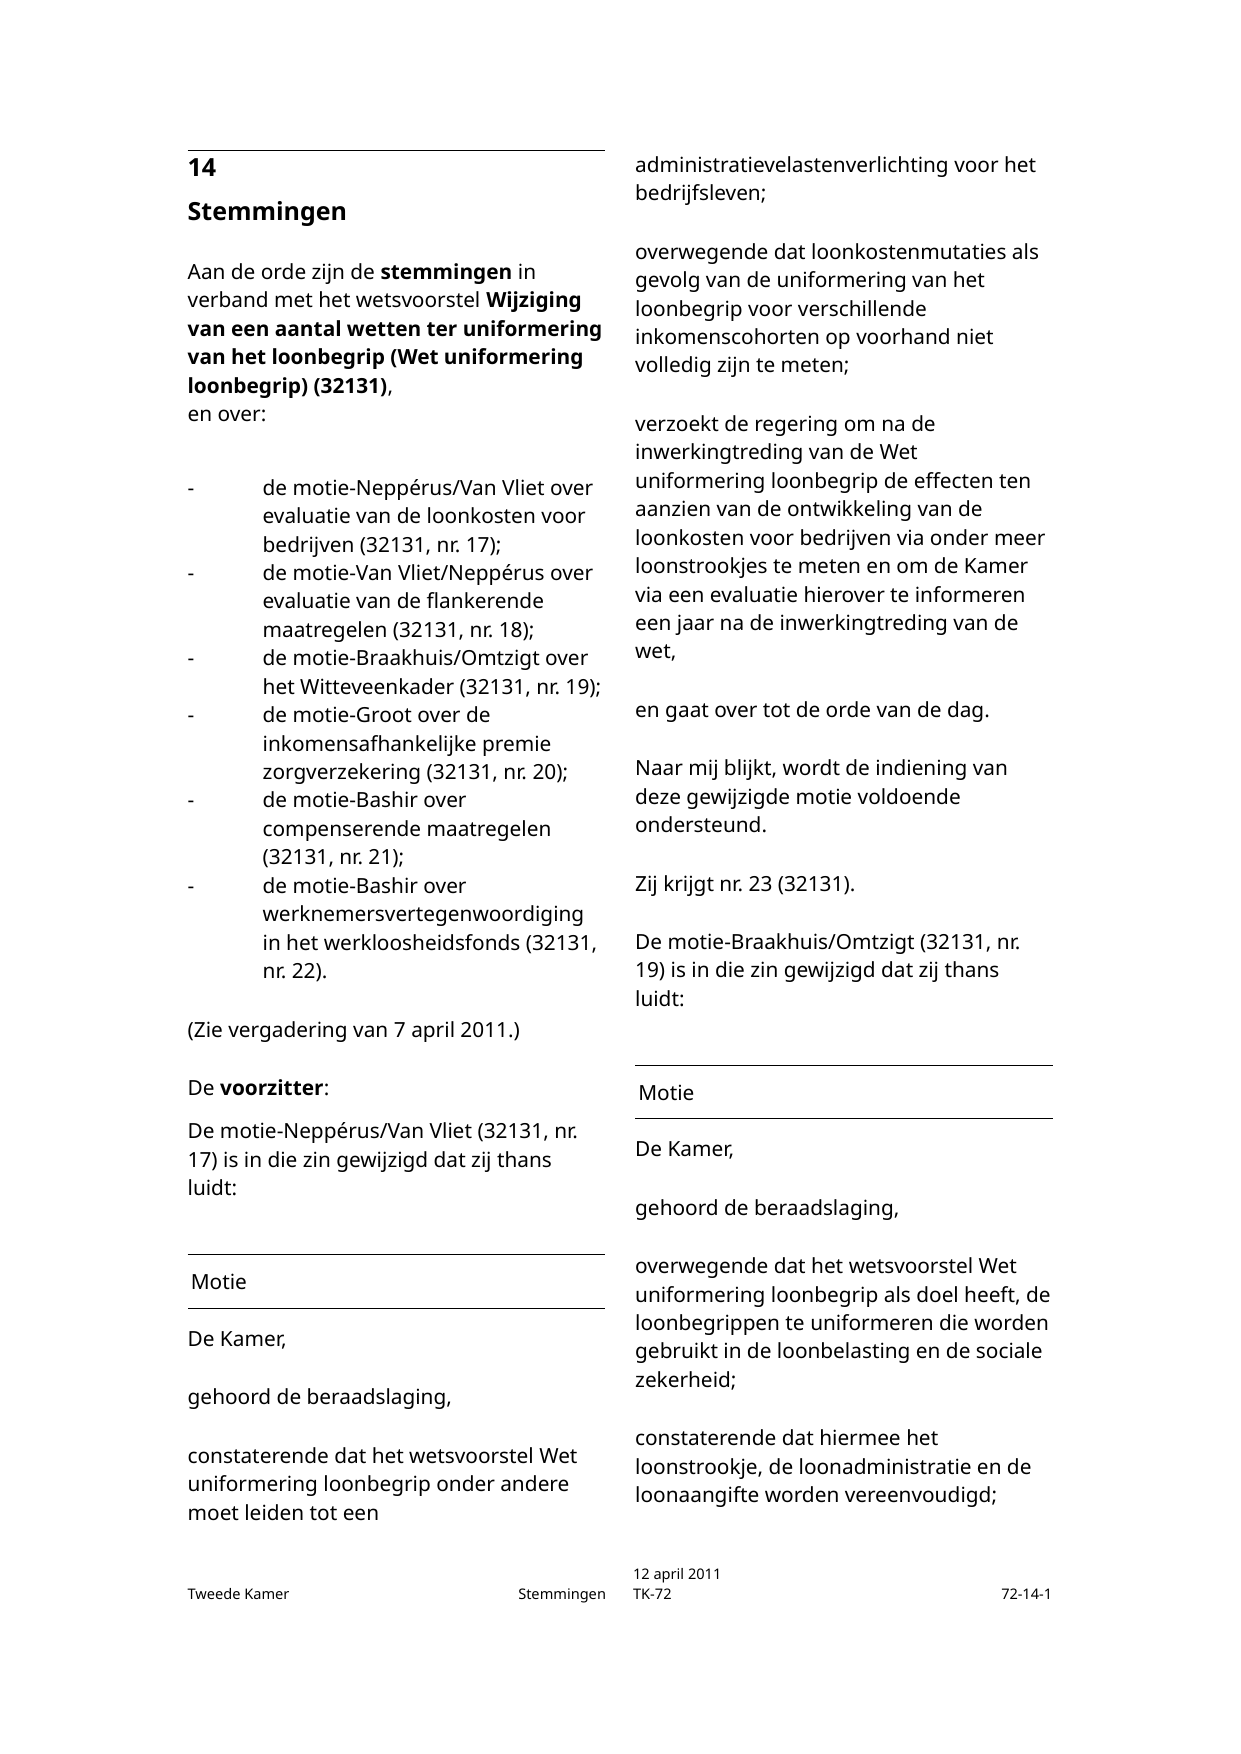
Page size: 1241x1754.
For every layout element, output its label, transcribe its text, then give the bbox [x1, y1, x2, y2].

text constaterende dat het wetsvoorstel Wet uniformering loonbegrip onder andere moet leiden tot een [187, 1441, 605, 1526]
list de motie-Braakhuis/Omtzigt over het Witteveenkader (32131, nr. 19); [187, 643, 605, 700]
subtitle Motie [187, 1255, 605, 1309]
list de motie-Bashir over compenserende maatregelen (32131, nr. 21); [187, 786, 605, 871]
text gehoord de beraadslaging, [635, 1193, 1053, 1221]
text Aan de orde zijn de stemmingen in verband met het wetsvoorstel Wijziging van een aantal wetten ter uniformering van het loonbegrip (Wet uniformering loonbegrip) (32131), [187, 257, 605, 399]
subtitle Motie [635, 1066, 1053, 1118]
text verzoekt de regering om na de inwerkingtreding van de Wet uniformering loonbegrip de effecten ten aanzien van de ontwikkeling van de loonkosten voor bedrijven via onder meer loonstrookjes te meten en om de Kamer via een evaluatie hierover te informeren een jaar na de inwerkingtreding van de wet, [635, 409, 1053, 665]
text overwegende dat het wetsvoorstel Wet uniformering loonbegrip als doel heeft, de loonbegrippen te uniformeren die worden gebruikt in de loonbelasting en de sociale zekerheid; [635, 1251, 1053, 1393]
list de motie-Groot over de inkomensafhankelijke premie zorgverzekering (32131, nr. 20); [187, 700, 605, 786]
text De Kamer, [187, 1324, 605, 1352]
text De voorzitter: [187, 1073, 605, 1102]
text en over: [187, 399, 605, 428]
text constaterende dat hiermee het loonstrookje, de loonadministratie en de loonaangifte worden vereenvoudigd; [635, 1423, 1053, 1509]
text gehoord de beraadslaging, [187, 1382, 605, 1411]
text (Zie vergadering van 7 april 2011.) [187, 1015, 605, 1043]
text De motie-Neppérus/Van Vliet (32131, nr. 17) is in die zin gewijzigd dat zij thans luidt: [187, 1117, 605, 1202]
list de motie-Neppérus/Van Vliet over evaluatie van de loonkosten voor bedrijven (32131, nr. 17); [187, 473, 605, 558]
text administratievelastenverlichting voor het bedrijfsleven; [635, 150, 1053, 207]
list de motie-Bashir over werknemersvertegenwoordiging in het werkloosheidsfonds (32131, nr. 22). [187, 871, 605, 985]
text en gaat over tot de orde van de dag. [635, 695, 1053, 723]
text De Kamer, [635, 1134, 1053, 1163]
list de motie-Van Vliet/Neppérus over evaluatie van de flankerende maatregelen (32131, nr. 18); [187, 558, 605, 643]
text De motie-Braakhuis/Omtzigt (32131, nr. 19) is in die zin gewijzigd dat zij thans luidt: [635, 927, 1053, 1012]
text overwegende dat loonkostenmutaties als gevolg van de uniformering van het loonbegrip voor verschillende inkomenscohorten op voorhand niet volledig zijn te meten; [635, 237, 1053, 379]
text Stemmingen [187, 193, 605, 227]
text 14 [187, 151, 605, 184]
text Zij krijgt nr. 23 (32131). [635, 869, 1053, 897]
text Naar mij blijkt, wordt de indiening van deze gewijzigde motie voldoende ondersteund. [635, 753, 1053, 839]
